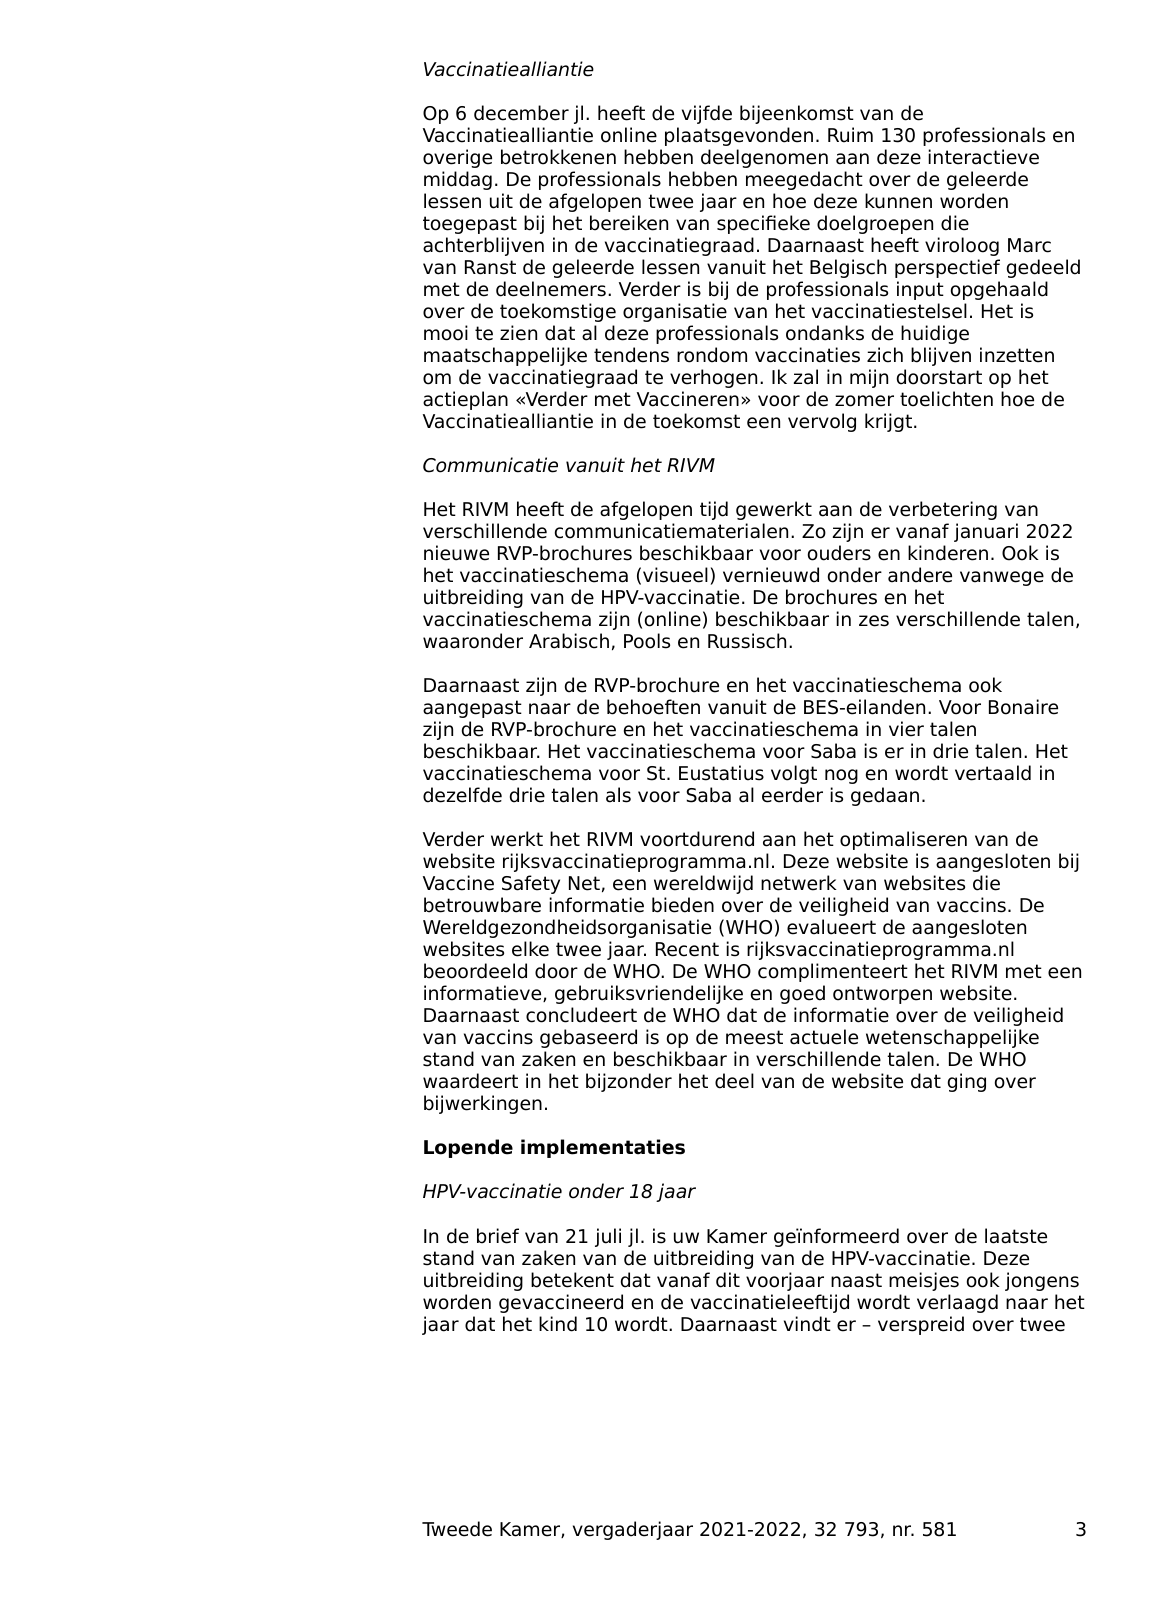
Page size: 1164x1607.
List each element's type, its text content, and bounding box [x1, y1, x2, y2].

text Op 6 december jl. heeft de vijfde bijeenkomst van de Vaccinatiealliantie online plaatsgevonden. Ruim 130 professionals en overige betrokkenen hebben deelgenomen aan deze interactieve middag. De professionals hebben meegedacht over de geleerde lessen uit de afgelopen twee jaar en hoe deze kunnen worden toegepast bij het bereiken van specifieke doelgroepen die achterblijven in de vaccinatiegraad. Daarnaast heeft viroloog Marc van Ranst de geleerde lessen vanuit het Belgisch perspectief gedeeld met de deelnemers. Verder is bij de professionals input opgehaald over de toekomstige organisatie van het vaccinatiestelsel. Het is mooi te zien dat al deze professionals ondanks de huidige maatschappelijke tendens rondom vaccinaties zich blijven inzetten om de vaccinatiegraad te verhogen. Ik zal in mijn doorstart op het actieplan «Verder met Vaccineren» voor de zomer toelichten hoe de Vaccinatiealliantie in de toekomst een vervolg krijgt. [422, 103, 1087, 433]
text Het RIVM heeft de afgelopen tijd gewerkt aan de verbetering van verschillende communicatiematerialen. Zo zijn er vanaf januari 2022 nieuwe RVP-brochures beschikbaar voor ouders en kinderen. Ook is het vaccinatieschema (visueel) vernieuwd onder andere vanwege de uitbreiding van de HPV-vaccinatie. De brochures en het vaccinatieschema zijn (online) beschikbaar in zes verschillende talen, waaronder Arabisch, Pools en Russisch. [422, 499, 1087, 653]
subtitle HPV-vaccinatie onder 18 jaar [422, 1181, 1087, 1203]
text Verder werkt het RIVM voortdurend aan het optimaliseren van de website rijksvaccinatieprogramma.nl. Deze website is aangesloten bij Vaccine Safety Net, een wereldwijd netwerk van websites die betrouwbare informatie bieden over de veiligheid van vaccins. De Wereldgezondheidsorganisatie (WHO) evalueert de aangesloten websites elke twee jaar. Recent is rijksvaccinatieprogramma.nl beoordeeld door de WHO. De WHO complimenteert het RIVM met een informatieve, gebruiksvriendelijke en goed ontworpen website. Daarnaast concludeert de WHO dat de informatie over de veiligheid van vaccins gebaseerd is op de meest actuele wetenschappelijke stand van zaken en beschikbaar in verschillende talen. De WHO waardeert in het bijzonder het deel van de website dat ging over bijwerkingen. [422, 829, 1087, 1115]
text Daarnaast zijn de RVP-brochure en het vaccinatieschema ook aangepast naar de behoeften vanuit de BES-eilanden. Voor Bonaire zijn de RVP-brochure en het vaccinatieschema in vier talen beschikbaar. Het vaccinatieschema voor Saba is er in drie talen. Het vaccinatieschema voor St. Eustatius volgt nog en wordt vertaald in dezelfde drie talen als voor Saba al eerder is gedaan. [422, 675, 1087, 807]
text In de brief van 21 juli jl. is uw Kamer geïnformeerd over de laatste stand van zaken van de uitbreiding van de HPV-vaccinatie. Deze uitbreiding betekent dat vanaf dit voorjaar naast meisjes ook jongens worden gevaccineerd en de vaccinatieleeftijd wordt verlaagd naar het jaar dat het kind 10 wordt. Daarnaast vindt er – verspreid over twee [422, 1226, 1087, 1336]
subtitle Communicatie vanuit het RIVM [422, 455, 1087, 477]
subtitle Vaccinatiealliantie [422, 59, 1087, 81]
subtitle Lopende implementaties [422, 1137, 1087, 1159]
